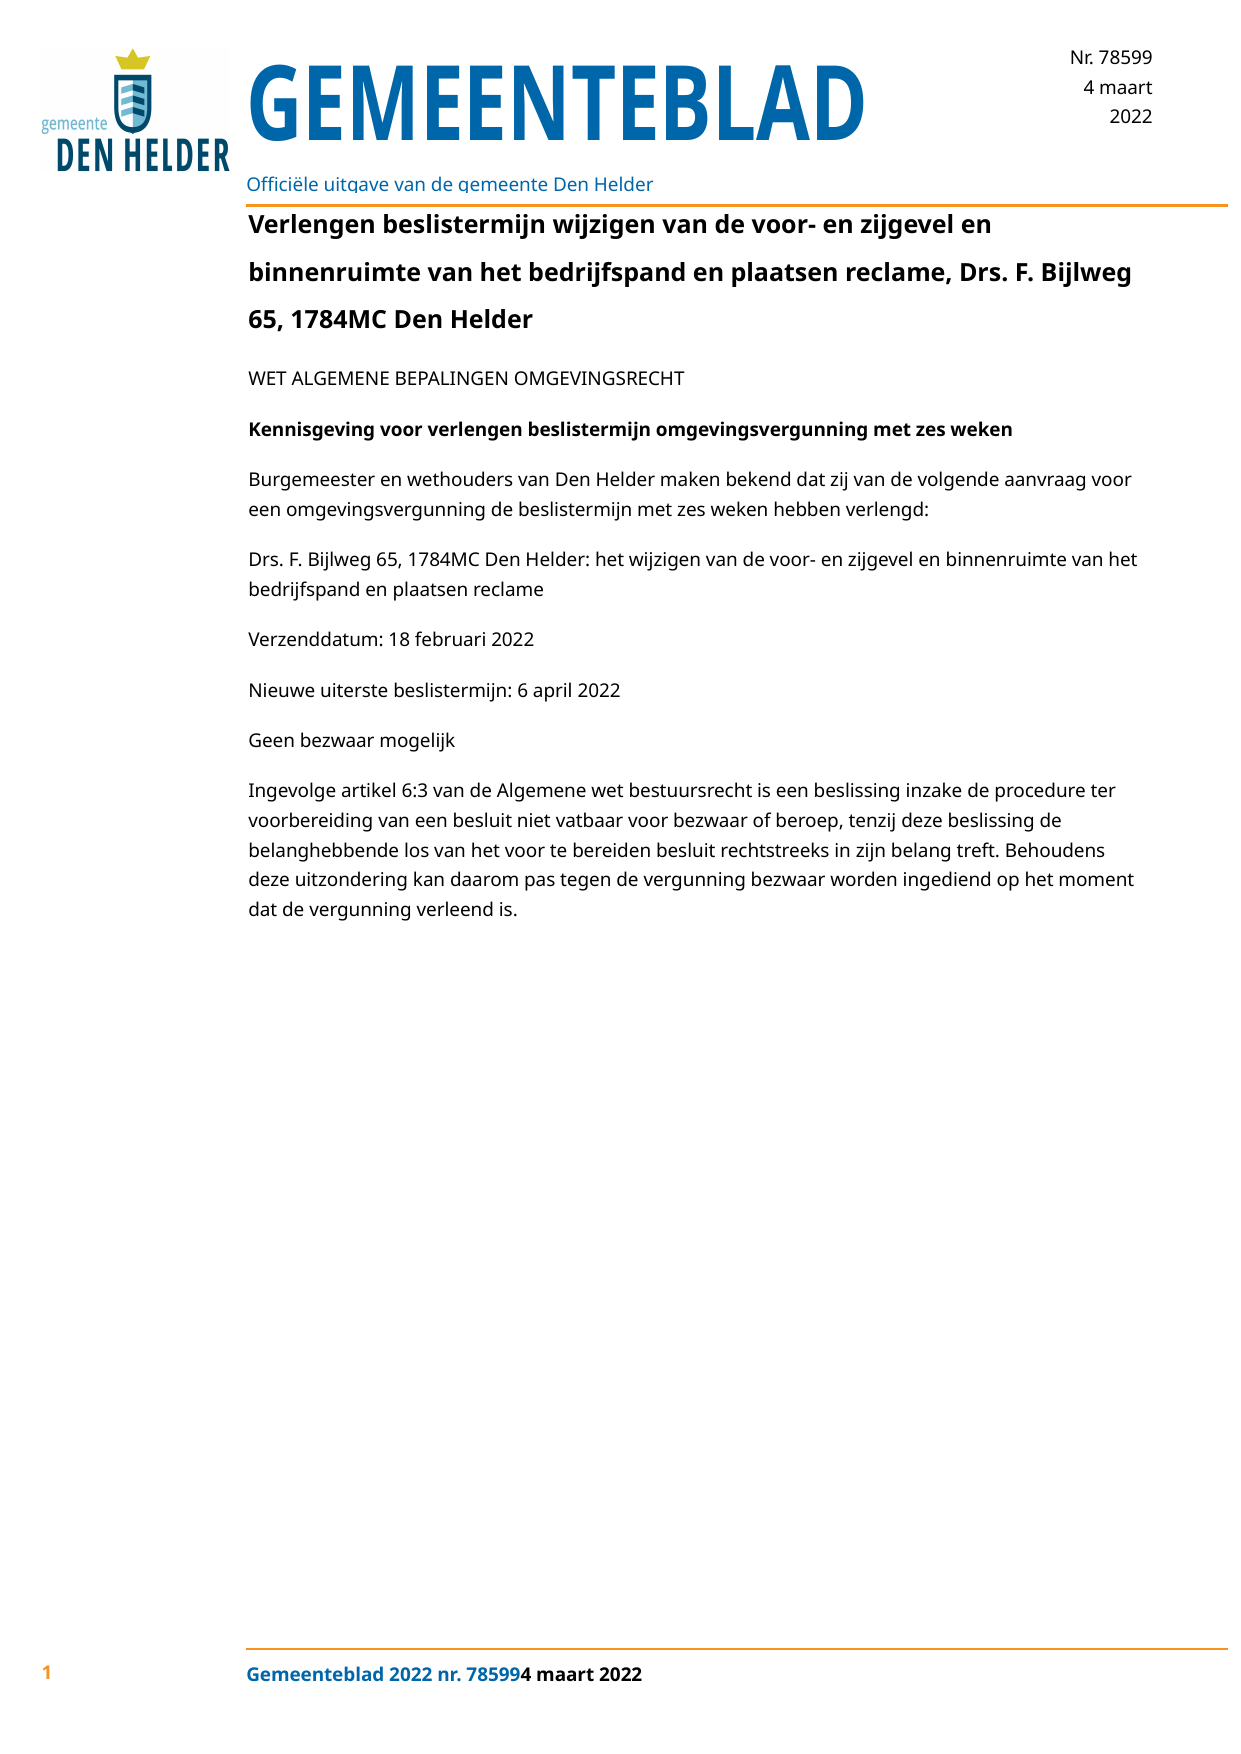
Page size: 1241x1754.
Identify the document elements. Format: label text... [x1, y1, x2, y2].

text Verzenddatum: 18 februari 2022 [248, 626, 1152, 652]
picture [63, 144, 68, 165]
text WET ALGEMENE BEPALINGEN OMGEVINGSRECHT [248, 366, 1152, 391]
picture [41, 47, 231, 172]
picture [220, 160, 224, 172]
text Nieuwe uiterste beslistermijn: 6 april 2022 [248, 677, 1152, 702]
picture [100, 154, 106, 172]
picture [130, 157, 135, 172]
picture [182, 144, 187, 165]
text Ingevolge artikel 6:3 van de Algemene wet bestuursrecht is een beslissing inzake de procedure ter voorbereiding van een besluit niet vatbaar voor bezwaar of beroep, tenzij deze beslissing de belanghebbende los van het voor te bereiden besluit rechtstreeks in zijn belang treft. Behoudens deze uitzondering kan daarom pas tegen de vergunning bezwaar worden ingediend op het moment dat de vergunning verleend is. [248, 778, 1152, 922]
text Drs. F. Bijlweg 65, 1784MC Den Helder: het wijzigen van de voor- en zijgevel en binnenruimte van het bedrijfspand en plaatsen reclame [248, 546, 1152, 602]
text Kennisgeving voor verlengen beslistermijn omgevingsvergunning met zes weken [248, 416, 1152, 442]
text Burgemeester en wethouders van Den Helder maken bekend dat zij van de volgende aanvraag voor een omgevingsvergunning de beslistermijn met zes weken hebben verlengd: [248, 466, 1152, 522]
text Geen bezwaar mogelijk [248, 727, 1152, 753]
text Verlengen beslistermijn wijzigen van de voor- en zijgevel en binnenruimte van het bedrijfspand en plaatsen reclame, Drs. F. Bijlweg 65, 1784MC Den Helder [248, 207, 1152, 336]
